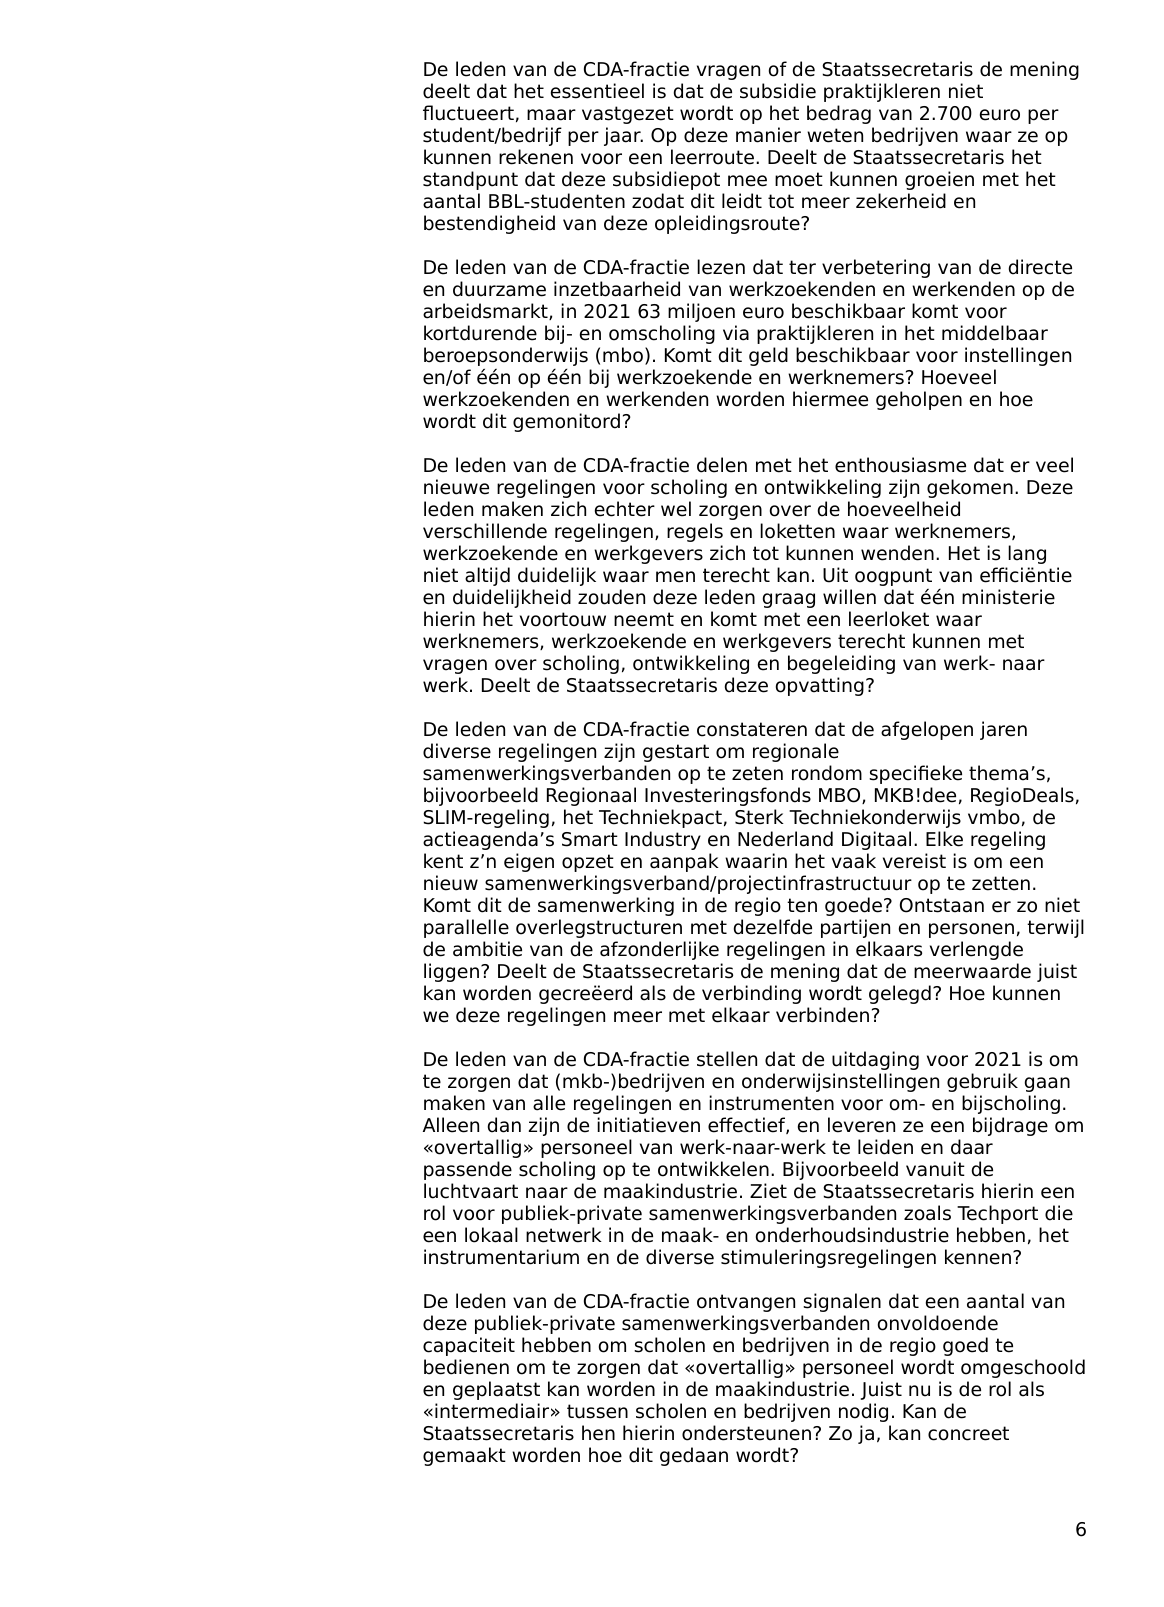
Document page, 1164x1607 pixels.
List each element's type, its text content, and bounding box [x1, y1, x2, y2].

text De leden van de CDA-fractie vragen of de Staatssecretaris de mening deelt dat het essentieel is dat de subsidie praktijkleren niet fluctueert, maar vastgezet wordt op het bedrag van 2.700 euro per student/bedrijf per jaar. Op deze manier weten bedrijven waar ze op kunnen rekenen voor een leerroute. Deelt de Staatssecretaris het standpunt dat deze subsidiepot mee moet kunnen groeien met het aantal BBL-studenten zodat dit leidt tot meer zekerheid en bestendigheid van deze opleidingsroute? [422, 59, 1087, 235]
text De leden van de CDA-fractie stellen dat de uitdaging voor 2021 is om te zorgen dat (mkb-)bedrijven en onderwijsinstellingen gebruik gaan maken van alle regelingen en instrumenten voor om- en bijscholing. Alleen dan zijn de initiatieven effectief, en leveren ze een bijdrage om «overtallig» personeel van werk-naar-werk te leiden en daar passende scholing op te ontwikkelen. Bijvoorbeeld vanuit de luchtvaart naar de maakindustrie. Ziet de Staatssecretaris hierin een rol voor publiek-private samenwerkingsverbanden zoals Techport die een lokaal netwerk in de maak- en onderhoudsindustrie hebben, het instrumentarium en de diverse stimuleringsregelingen kennen? [422, 1049, 1087, 1269]
text De leden van de CDA-fractie constateren dat de afgelopen jaren diverse regelingen zijn gestart om regionale samenwerkingsverbanden op te zeten rondom specifieke thema’s, bijvoorbeeld Regionaal Investeringsfonds MBO, MKB!dee, RegioDeals, SLIM-regeling, het Techniekpact, Sterk Techniekonderwijs vmbo, de actieagenda’s Smart Industry en Nederland Digitaal. Elke regeling kent z’n eigen opzet en aanpak waarin het vaak vereist is om een nieuw samenwerkingsverband/projectinfrastructuur op te zetten. Komt dit de samenwerking in de regio ten goede? Ontstaan er zo niet parallelle overlegstructuren met dezelfde partijen en personen, terwijl de ambitie van de afzonderlijke regelingen in elkaars verlengde liggen? Deelt de Staatssecretaris de mening dat de meerwaarde juist kan worden gecreëerd als de verbinding wordt gelegd? Hoe kunnen we deze regelingen meer met elkaar verbinden? [422, 719, 1087, 1027]
text De leden van de CDA-fractie delen met het enthousiasme dat er veel nieuwe regelingen voor scholing en ontwikkeling zijn gekomen. Deze leden maken zich echter wel zorgen over de hoeveelheid verschillende regelingen, regels en loketten waar werknemers, werkzoekende en werkgevers zich tot kunnen wenden. Het is lang niet altijd duidelijk waar men terecht kan. Uit oogpunt van efficiëntie en duidelijkheid zouden deze leden graag willen dat één ministerie hierin het voortouw neemt en komt met een leerloket waar werknemers, werkzoekende en werkgevers terecht kunnen met vragen over scholing, ontwikkeling en begeleiding van werk- naar werk. Deelt de Staatssecretaris deze opvatting? [422, 455, 1087, 697]
text De leden van de CDA-fractie ontvangen signalen dat een aantal van deze publiek-private samenwerkingsverbanden onvoldoende capaciteit hebben om scholen en bedrijven in de regio goed te bedienen om te zorgen dat «overtallig» personeel wordt omgeschoold en geplaatst kan worden in de maakindustrie. Juist nu is de rol als «intermediair» tussen scholen en bedrijven nodig. Kan de Staatssecretaris hen hierin ondersteunen? Zo ja, kan concreet gemaakt worden hoe dit gedaan wordt? [422, 1291, 1087, 1467]
text De leden van de CDA-fractie lezen dat ter verbetering van de directe en duurzame inzetbaarheid van werkzoekenden en werkenden op de arbeidsmarkt, in 2021 63 miljoen euro beschikbaar komt voor kortdurende bij- en omscholing via praktijkleren in het middelbaar beroepsonderwijs (mbo). Komt dit geld beschikbaar voor instellingen en/of één op één bij werkzoekende en werknemers? Hoeveel werkzoekenden en werkenden worden hiermee geholpen en hoe wordt dit gemonitord? [422, 257, 1087, 433]
